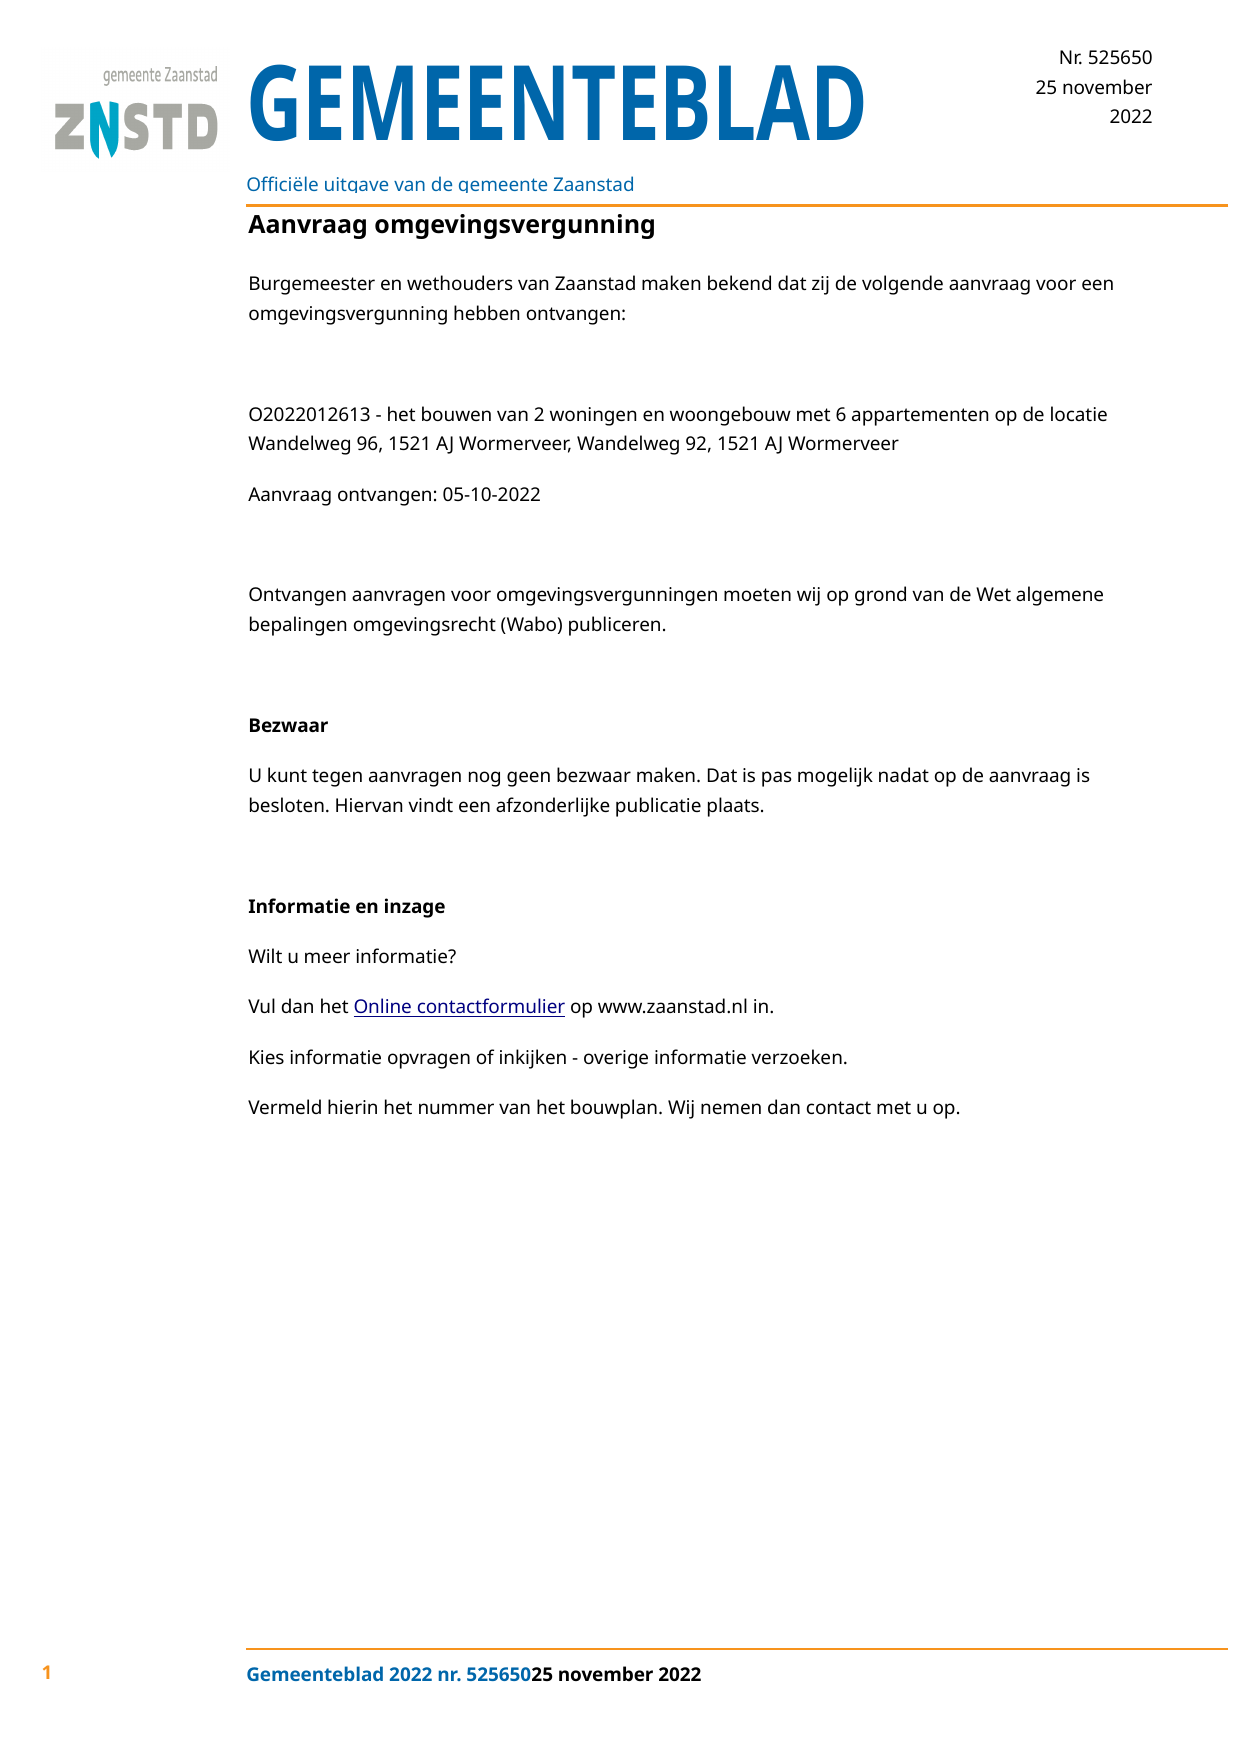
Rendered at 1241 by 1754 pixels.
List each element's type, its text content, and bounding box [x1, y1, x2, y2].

text Informatie en inzage [248, 893, 1152, 918]
text Vul dan het Online contactformulier op www.zaanstad.nl in. [248, 994, 1152, 1019]
text U kunt tegen aanvragen nog geen bezwaar maken. Dat is pas mogelijk nadat op de aanvraag is besloten. Hiervan vindt een afzonderlijke publicatie plaats. [248, 762, 1152, 818]
text Kies informatie opvragen of inkijken - overige informatie verzoeken. [248, 1044, 1152, 1070]
text Vermeld hierin het nummer van het bouwplan. Wij nemen dan contact met u op. [248, 1094, 1152, 1120]
picture [41, 47, 231, 172]
text Bezwaar [248, 712, 1152, 738]
text Wilt u meer informatie? [248, 943, 1152, 969]
text Aanvraag omgevingsvergunning [248, 207, 1152, 241]
text Ontvangen aanvragen voor omgevingsvergunningen moeten wij op grond van de Wet algemene bepalingen omgevingsrecht (Wabo) publiceren. [248, 582, 1152, 637]
text O2022012613 - het bouwen van 2 woningen en woongebouw met 6 appartementen op de locatie Wandelweg 96, 1521 AJ Wormerveer, Wandelweg 92, 1521 AJ Wormerveer [248, 401, 1152, 456]
text Burgemeester en wethouders van Zaanstad maken bekend dat zij de volgende aanvraag voor een omgevingsvergunning hebben ontvangen: [248, 270, 1152, 326]
text Aanvraag ontvangen: 05-10-2022 [248, 481, 1152, 506]
